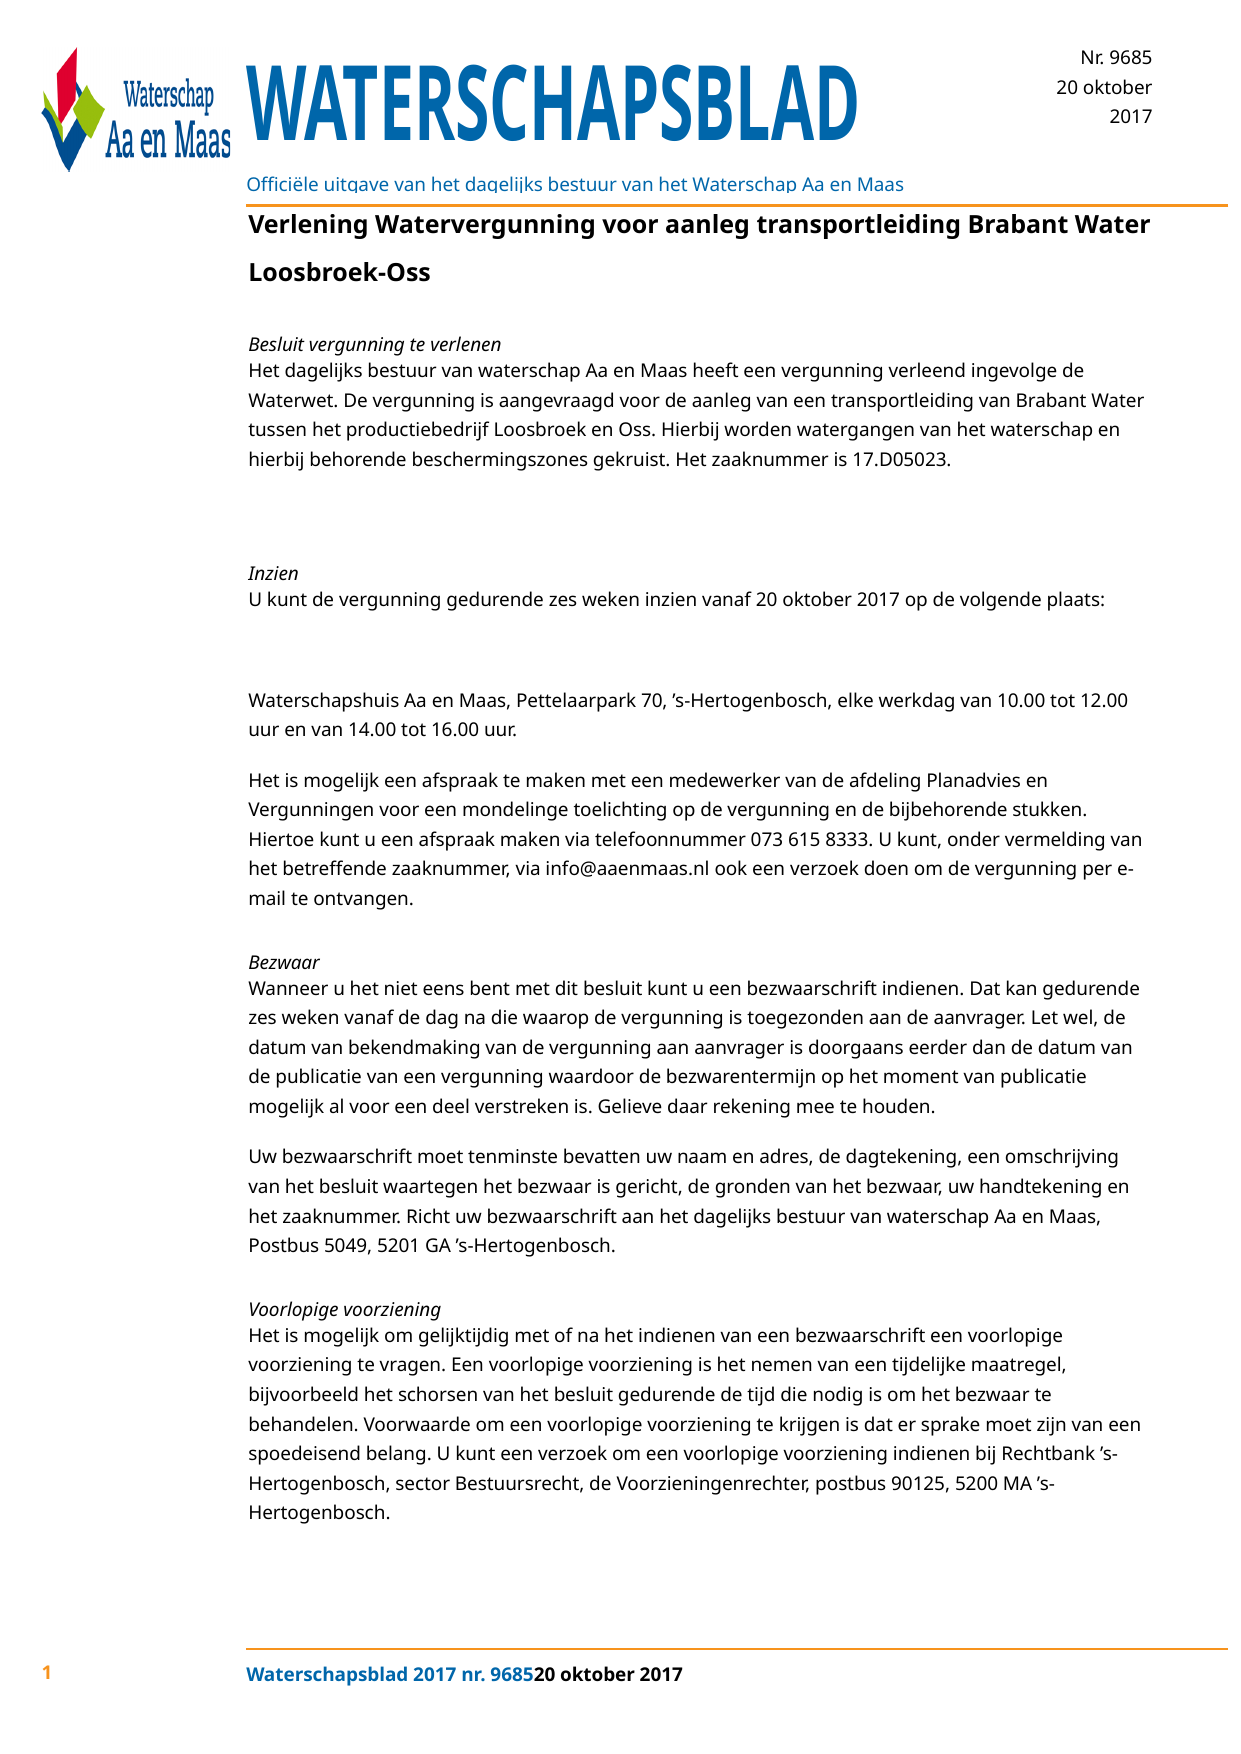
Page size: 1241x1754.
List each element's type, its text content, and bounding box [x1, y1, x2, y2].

text Besluit vergunning te verlenen [248, 331, 1152, 357]
text Bezwaar [248, 949, 1152, 975]
text Het is mogelijk een afspraak te maken met een medewerker van de afdeling Planadvies en Vergunningen voor een mondelinge toelichting op de vergunning en de bijbehorende stukken. Hiertoe kunt u een afspraak maken via telefoonnummer 073 615 8333. U kunt, onder vermelding van het betreffende zaaknummer, via info@aaenmaas.nl ook een verzoek doen om de vergunning per e-mail te ontvangen. [248, 767, 1152, 911]
text Het is mogelijk om gelijktijdig met of na het indienen van een bezwaarschrift een voorlopige voorziening te vragen. Een voorlopige voorziening is het nemen van een tijdelijke maatregel, bijvoorbeeld het schorsen van het besluit gedurende de tijd die nodig is om het bezwaar te behandelen. Voorwaarde om een voorlopige voorziening te krijgen is dat er sprake moet zijn van een spoedeisend belang. U kunt een verzoek om een voorlopige voorziening indienen bij Rechtbank ’s-Hertogenbosch, sector Bestuursrecht, de Voorzieningenrechter, postbus 90125, 5200 MA ’s-Hertogenbosch. [248, 1322, 1152, 1525]
text Verlening Watervergunning voor aanleg transportleiding Brabant Water Loosbroek-Oss [248, 207, 1152, 288]
text U kunt de vergunning gedurende zes weken inzien vanaf 20 oktober 2017 op de volgende plaats: [248, 586, 1152, 612]
text Voorlopige voorziening [248, 1296, 1152, 1322]
picture [41, 47, 231, 172]
text Waterschapshuis Aa en Maas, Pettelaarpark 70, ’s-Hertogenbosch, elke werkdag van 10.00 tot 12.00 uur en van 14.00 tot 16.00 uur. [248, 687, 1152, 742]
text Het dagelijks bestuur van waterschap Aa en Maas heeft een vergunning verleend ingevolge de Waterwet. De vergunning is aangevraagd voor de aanleg van een transportleiding van Brabant Water tussen het productiebedrijf Loosbroek en Oss. Hierbij worden watergangen van het waterschap en hierbij behorende beschermingszones gekruist. Het zaaknummer is 17.D05023. [248, 357, 1152, 472]
text Inzien [248, 560, 1152, 586]
text Uw bezwaarschrift moet tenminste bevatten uw naam en adres, de dagtekening, een omschrijving van het besluit waartegen het bezwaar is gericht, de gronden van het bezwaar, uw handtekening en het zaaknummer. Richt uw bezwaarschrift aan het dagelijks bestuur van waterschap Aa en Maas, Postbus 5049, 5201 GA ’s-Hertogenbosch. [248, 1144, 1152, 1258]
text Wanneer u het niet eens bent met dit besluit kunt u een bezwaarschrift indienen. Dat kan gedurende zes weken vanaf de dag na die waarop de vergunning is toegezonden aan de aanvrager. Let wel, de datum van bekendmaking van de vergunning aan aanvrager is doorgaans eerder dan de datum van de publicatie van een vergunning waardoor de bezwarentermijn op het moment van publicatie mogelijk al voor een deel verstreken is. Gelieve daar rekening mee te houden. [248, 975, 1152, 1119]
